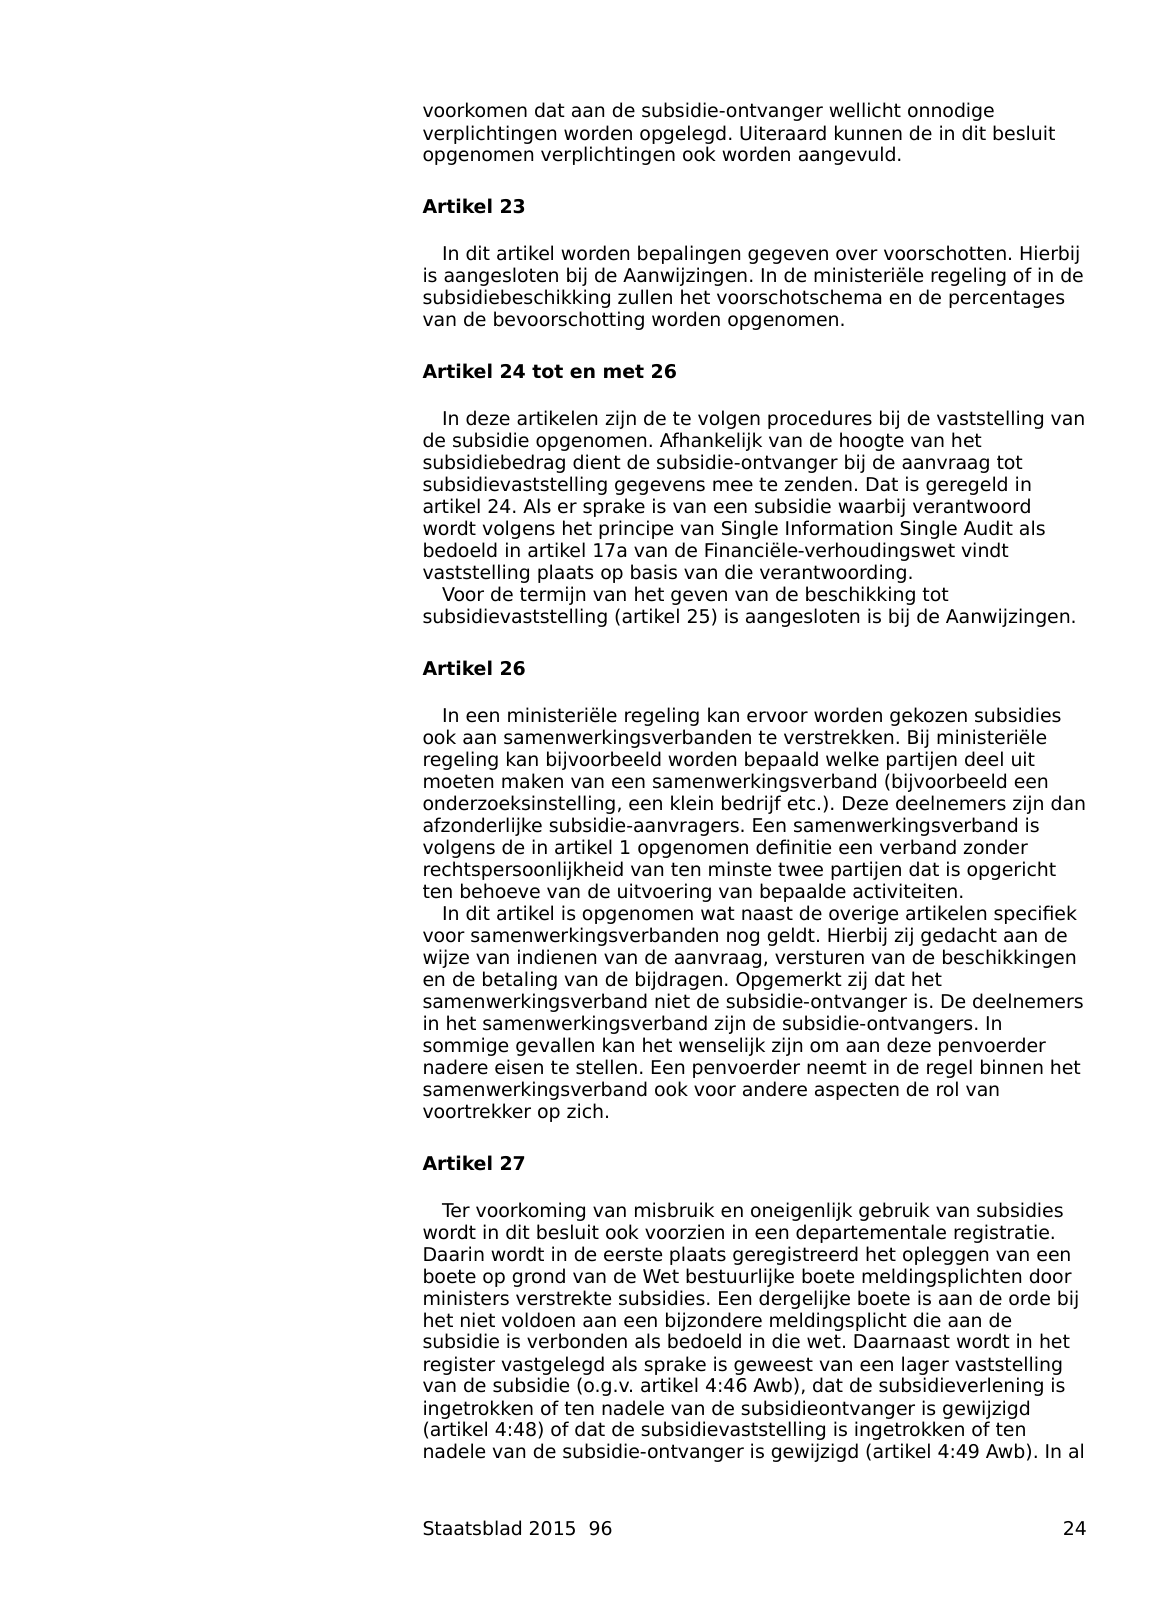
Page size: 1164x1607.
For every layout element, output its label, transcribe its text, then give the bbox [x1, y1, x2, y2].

text In een ministeriële regeling kan ervoor worden gekozen subsidies ook aan samenwerkingsverbanden te verstrekken. Bij ministeriële regeling kan bijvoorbeeld worden bepaald welke partijen deel uit moeten maken van een samenwerkingsverband (bijvoorbeeld een onderzoeksinstelling, een klein bedrijf etc.). Deze deelnemers zijn dan afzonderlijke subsidie-aanvragers. Een samenwerkingsverband is volgens de in artikel 1 opgenomen definitie een verband zonder rechtspersoonlijkheid van ten minste twee partijen dat is opgericht ten behoeve van de uitvoering van bepaalde activiteiten. [422, 705, 1087, 903]
text voorkomen dat aan de subsidie-ontvanger wellicht onnodige verplichtingen worden opgelegd. Uiteraard kunnen de in dit besluit opgenomen verplichtingen ook worden aangevuld. [422, 100, 1087, 166]
subtitle Artikel 23 [422, 196, 1087, 218]
text In deze artikelen zijn de te volgen procedures bij de vaststelling van de subsidie opgenomen. Afhankelijk van de hoogte van het subsidiebedrag dient de subsidie-ontvanger bij de aanvraag tot subsidievaststelling gegevens mee te zenden. Dat is geregeld in artikel 24. Als er sprake is van een subsidie waarbij verantwoord wordt volgens het principe van Single Information Single Audit als bedoeld in artikel 17a van de Financiële-verhoudingswet vindt vaststelling plaats op basis van die verantwoording. [422, 408, 1087, 584]
subtitle Artikel 27 [422, 1153, 1087, 1174]
text In dit artikel is opgenomen wat naast de overige artikelen specifiek voor samenwerkingsverbanden nog geldt. Hierbij zij gedacht aan de wijze van indienen van de aanvraag, versturen van de beschikkingen en de betaling van de bijdragen. Opgemerkt zij dat het samenwerkingsverband niet de subsidie-ontvanger is. De deelnemers in het samenwerkingsverband zijn de subsidie-ontvangers. In sommige gevallen kan het wenselijk zijn om aan deze penvoerder nadere eisen te stellen. Een penvoerder neemt in de regel binnen het samenwerkingsverband ook voor andere aspecten de rol van voortrekker op zich. [422, 903, 1087, 1123]
text Ter voorkoming van misbruik en oneigenlijk gebruik van subsidies wordt in dit besluit ook voorzien in een departementale registratie. Daarin wordt in de eerste plaats geregistreerd het opleggen van een boete op grond van de Wet bestuurlijke boete meldingsplichten door ministers verstrekte subsidies. Een dergelijke boete is aan de orde bij het niet voldoen aan een bijzondere meldingsplicht die aan de subsidie is verbonden als bedoeld in die wet. Daarnaast wordt in het register vastgelegd als sprake is geweest van een lager vaststelling van de subsidie (o.g.v. artikel 4:46 Awb), dat de subsidieverlening is ingetrokken of ten nadele van de subsidieontvanger is gewijzigd (artikel 4:48) of dat de subsidievaststelling is ingetrokken of ten nadele van de subsidie-ontvanger is gewijzigd (artikel 4:49 Awb). In al [422, 1199, 1087, 1463]
text Voor de termijn van het geven van de beschikking tot subsidievaststelling (artikel 25) is aangesloten is bij de Aanwijzingen. [422, 584, 1087, 628]
subtitle Artikel 24 tot en met 26 [422, 361, 1087, 383]
text In dit artikel worden bepalingen gegeven over voorschotten. Hierbij is aangesloten bij de Aanwijzingen. In de ministeriële regeling of in de subsidiebeschikking zullen het voorschotschema en de percentages van de bevoorschotting worden opgenomen. [422, 243, 1087, 331]
subtitle Artikel 26 [422, 658, 1087, 680]
